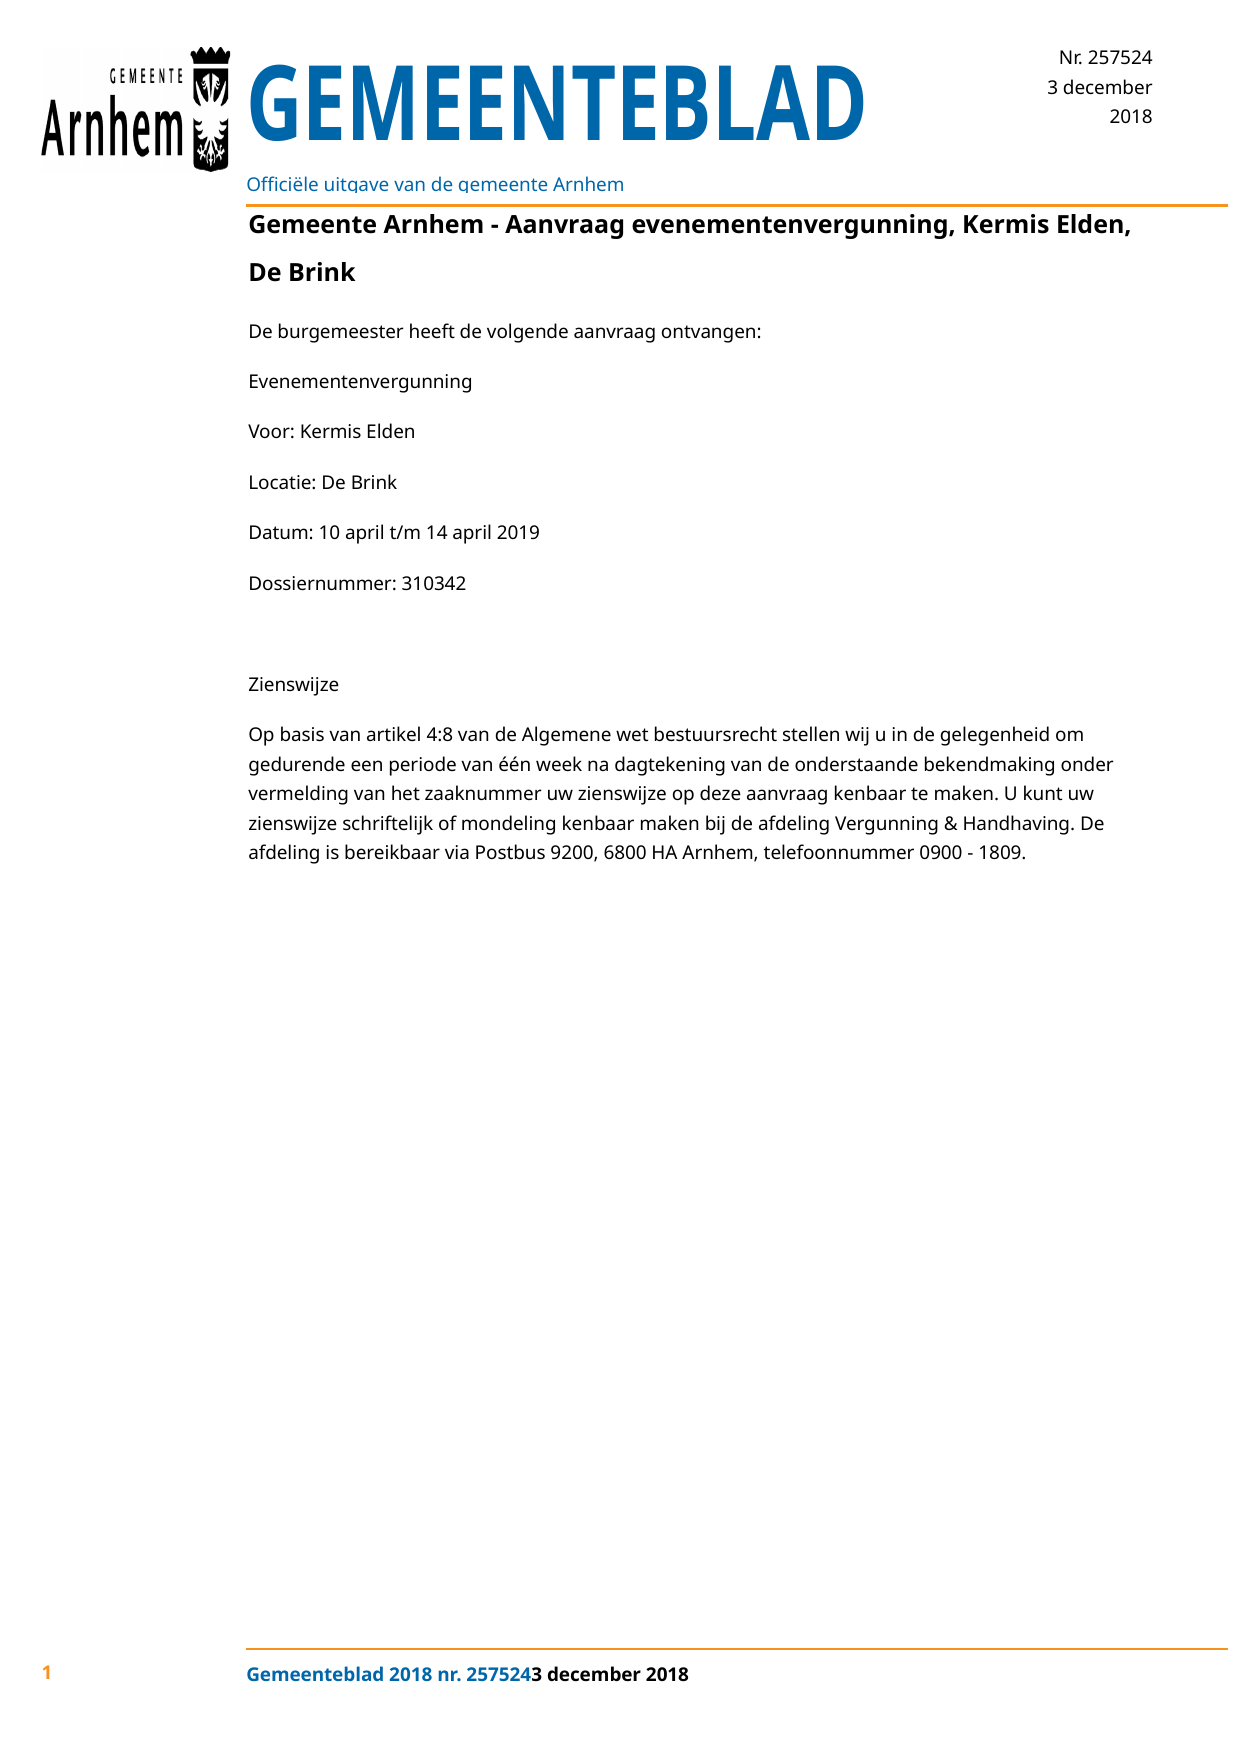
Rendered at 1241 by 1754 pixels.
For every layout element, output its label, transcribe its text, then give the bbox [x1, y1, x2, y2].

text Dossiernummer: 310342 [248, 570, 1152, 596]
text De burgemeester heeft de volgende aanvraag ontvangen: [248, 318, 1152, 344]
text Gemeente Arnhem - Aanvraag evenementenvergunning, Kermis Elden, De Brink [248, 207, 1152, 288]
text Datum: 10 april t/m 14 april 2019 [248, 519, 1152, 545]
text Locatie: De Brink [248, 469, 1152, 495]
picture [41, 47, 231, 172]
text Op basis van artikel 4:8 van de Algemene wet bestuursrecht stellen wij u in de gelegenheid om gedurende een periode van één week na dagtekening van de onderstaande bekendmaking onder vermelding van het zaaknummer uw zienswijze op deze aanvraag kenbaar te maken. U kunt uw zienswijze schriftelijk of mondeling kenbaar maken bij de afdeling Vergunning & Handhaving. De afdeling is bereikbaar via Postbus 9200, 6800 HA Arnhem, telefoonnummer 0900 - 1809. [248, 721, 1152, 865]
text Evenementenvergunning [248, 368, 1152, 394]
text Voor: Kermis Elden [248, 419, 1152, 444]
text Zienswijze [248, 671, 1152, 697]
